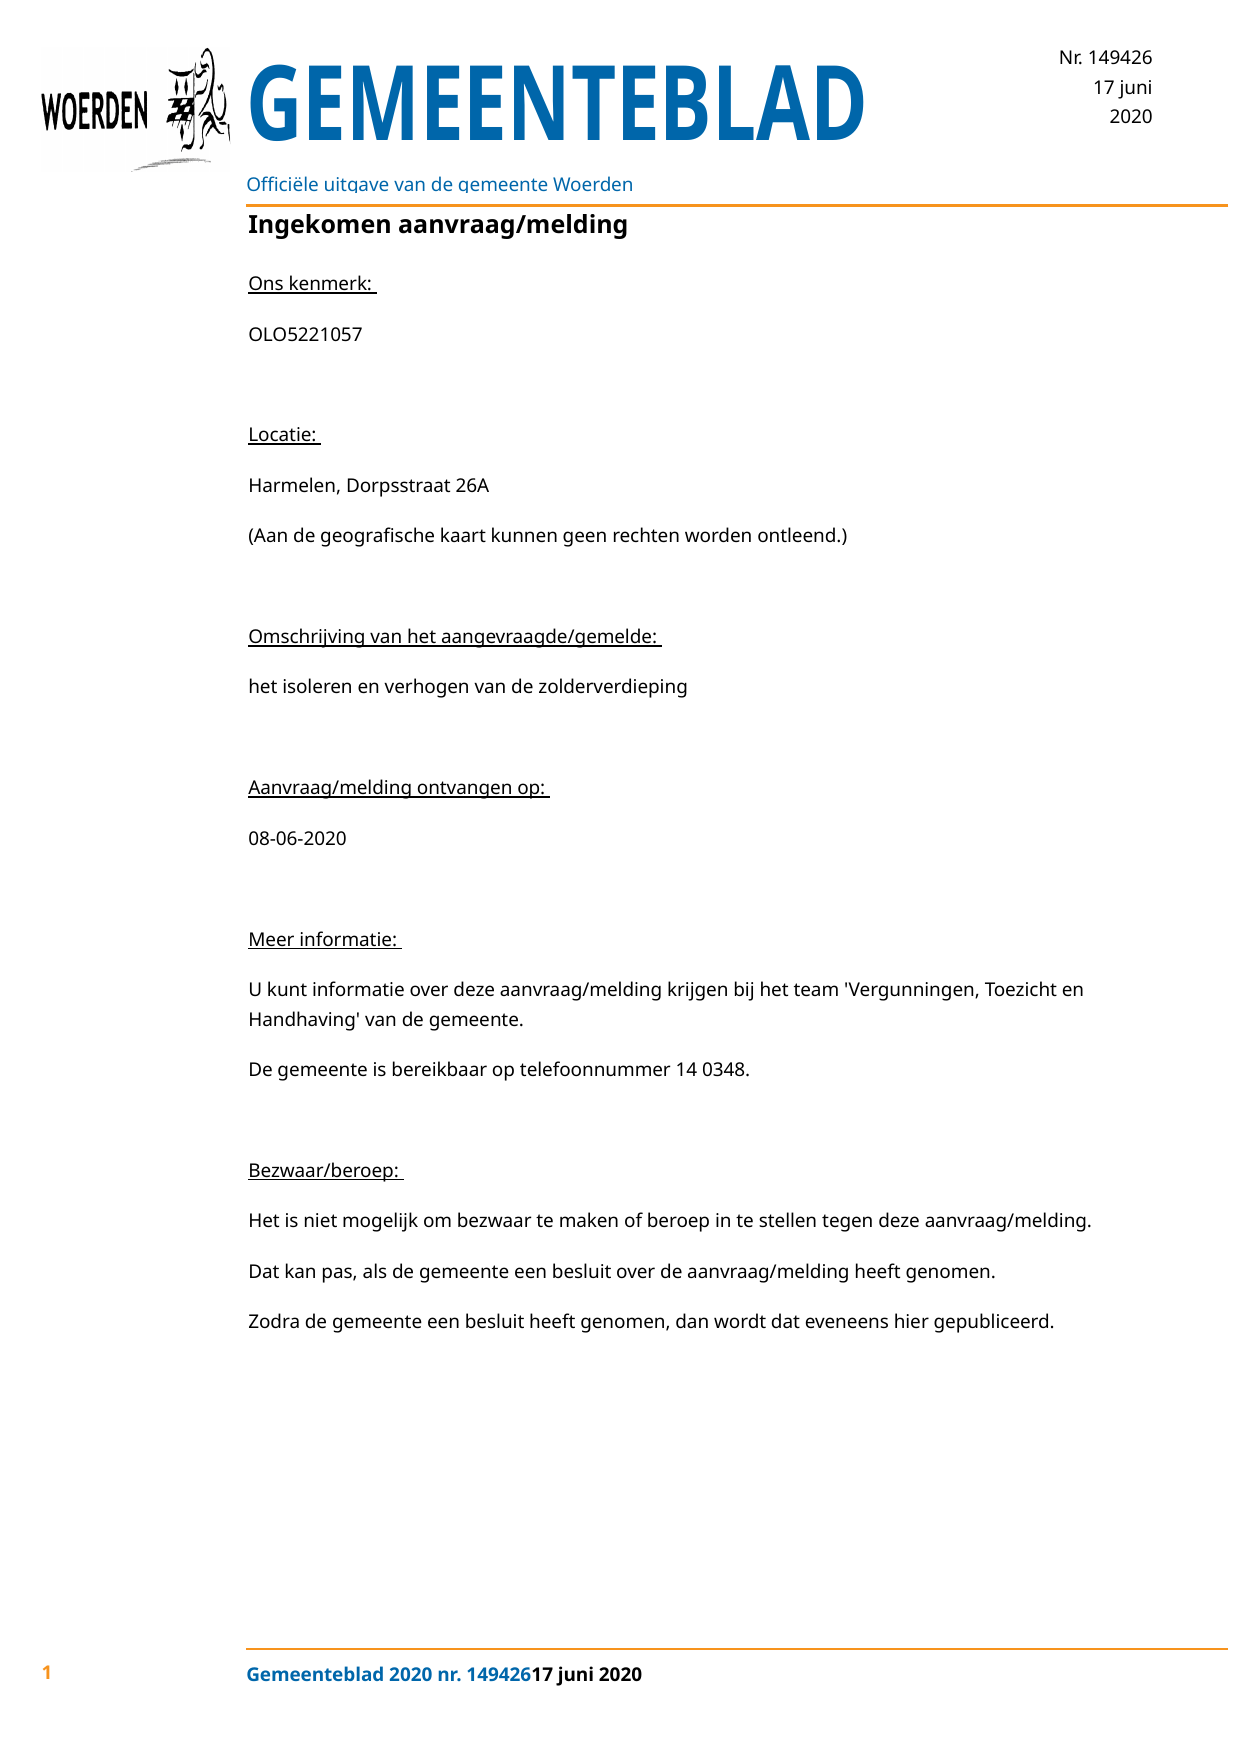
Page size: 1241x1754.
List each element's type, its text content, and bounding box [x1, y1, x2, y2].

text 08-06-2020 [248, 825, 1152, 851]
text U kunt informatie over deze aanvraag/melding krijgen bij het team 'Vergunningen, Toezicht en Handhaving' van de gemeente. [248, 976, 1152, 1031]
text Het is niet mogelijk om bezwaar te maken of beroep in te stellen tegen deze aanvraag/melding. [248, 1207, 1152, 1233]
text Zodra de gemeente een besluit heeft genomen, dan wordt dat eveneens hier gepubliceerd. [248, 1308, 1152, 1334]
text Harmelen, Dorpsstraat 26A [248, 472, 1152, 498]
text Omschrijving van het aangevraagde/gemelde: [248, 623, 1152, 649]
text Dat kan pas, als de gemeente een besluit over de aanvraag/melding heeft genomen. [248, 1258, 1152, 1283]
picture [41, 47, 231, 172]
text De gemeente is bereikbaar op telefoonnummer 14 0348. [248, 1056, 1152, 1082]
text Bezwaar/beroep: [248, 1157, 1152, 1183]
text Meer informatie: [248, 926, 1152, 951]
text het isoleren en verhogen van de zolderverdieping [248, 674, 1152, 699]
text OLO5221057 [248, 321, 1152, 346]
text Aanvraag/melding ontvangen op: [248, 774, 1152, 800]
text (Aan de geografische kaart kunnen geen rechten worden ontleend.) [248, 522, 1152, 548]
text Ingekomen aanvraag/melding [248, 207, 1152, 241]
text Ons kenmerk: [248, 270, 1152, 296]
text Locatie: [248, 422, 1152, 447]
